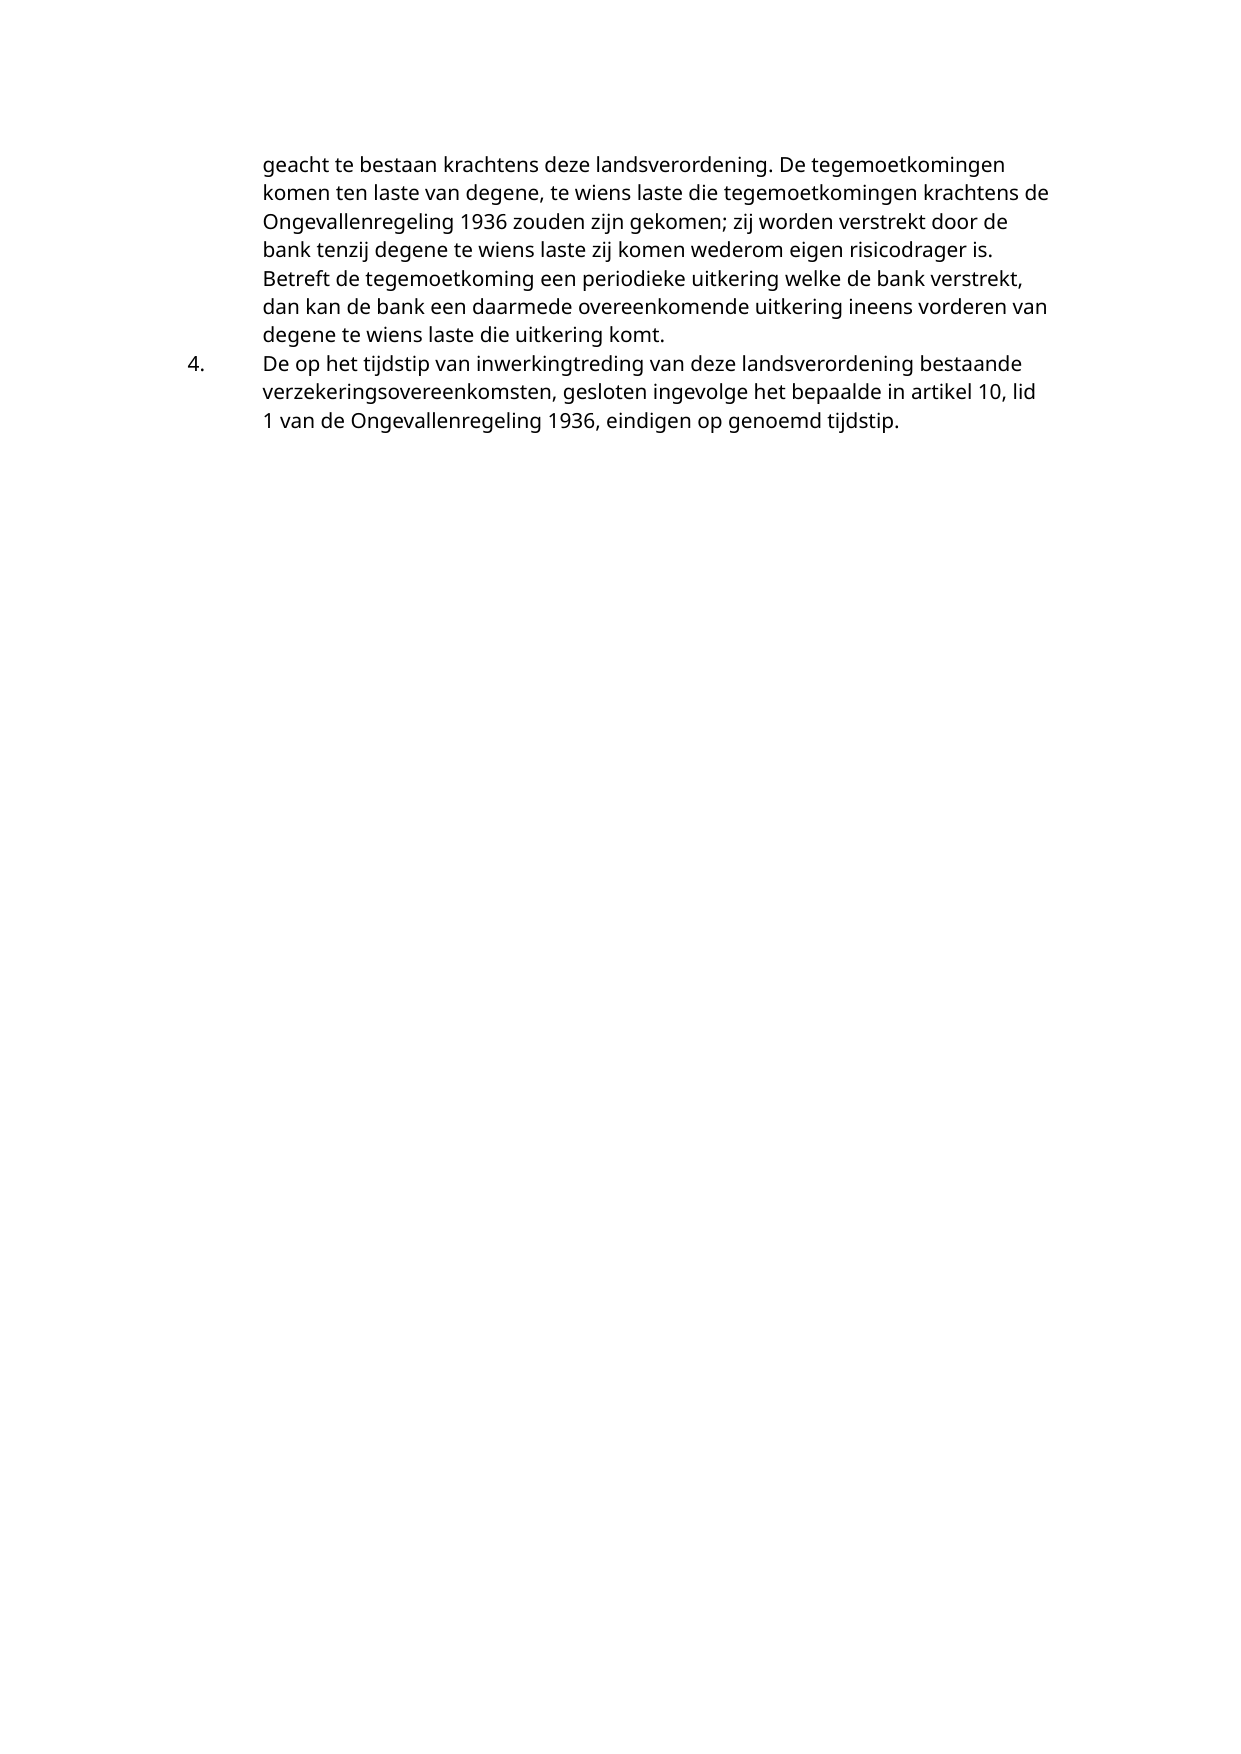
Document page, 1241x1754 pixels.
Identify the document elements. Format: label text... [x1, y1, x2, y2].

list De op het tijdstip van inwerkingtreding van deze landsverordening bestaande verzekeringsovereenkomsten, gesloten ingevolge het bepaalde in artikel 10, lid 1 van de Ongevallenregeling 1936, eindigen op genoemd tijdstip. [187, 349, 1053, 434]
list geacht te bestaan krachtens deze landsverordening. De tegemoetkomingen komen ten laste van degene, te wiens laste die tegemoetkomingen krachtens de Ongevallenregeling 1936 zouden zijn gekomen; zij worden verstrekt door de bank tenzij degene te wiens laste zij komen wederom eigen risicodrager is. Betreft de tegemoetkoming een periodieke uitkering welke de bank verstrekt, dan kan de bank een daarmede overeenkomende uitkering ineens vorderen van degene te wiens laste die uitkering komt. [187, 150, 1053, 349]
